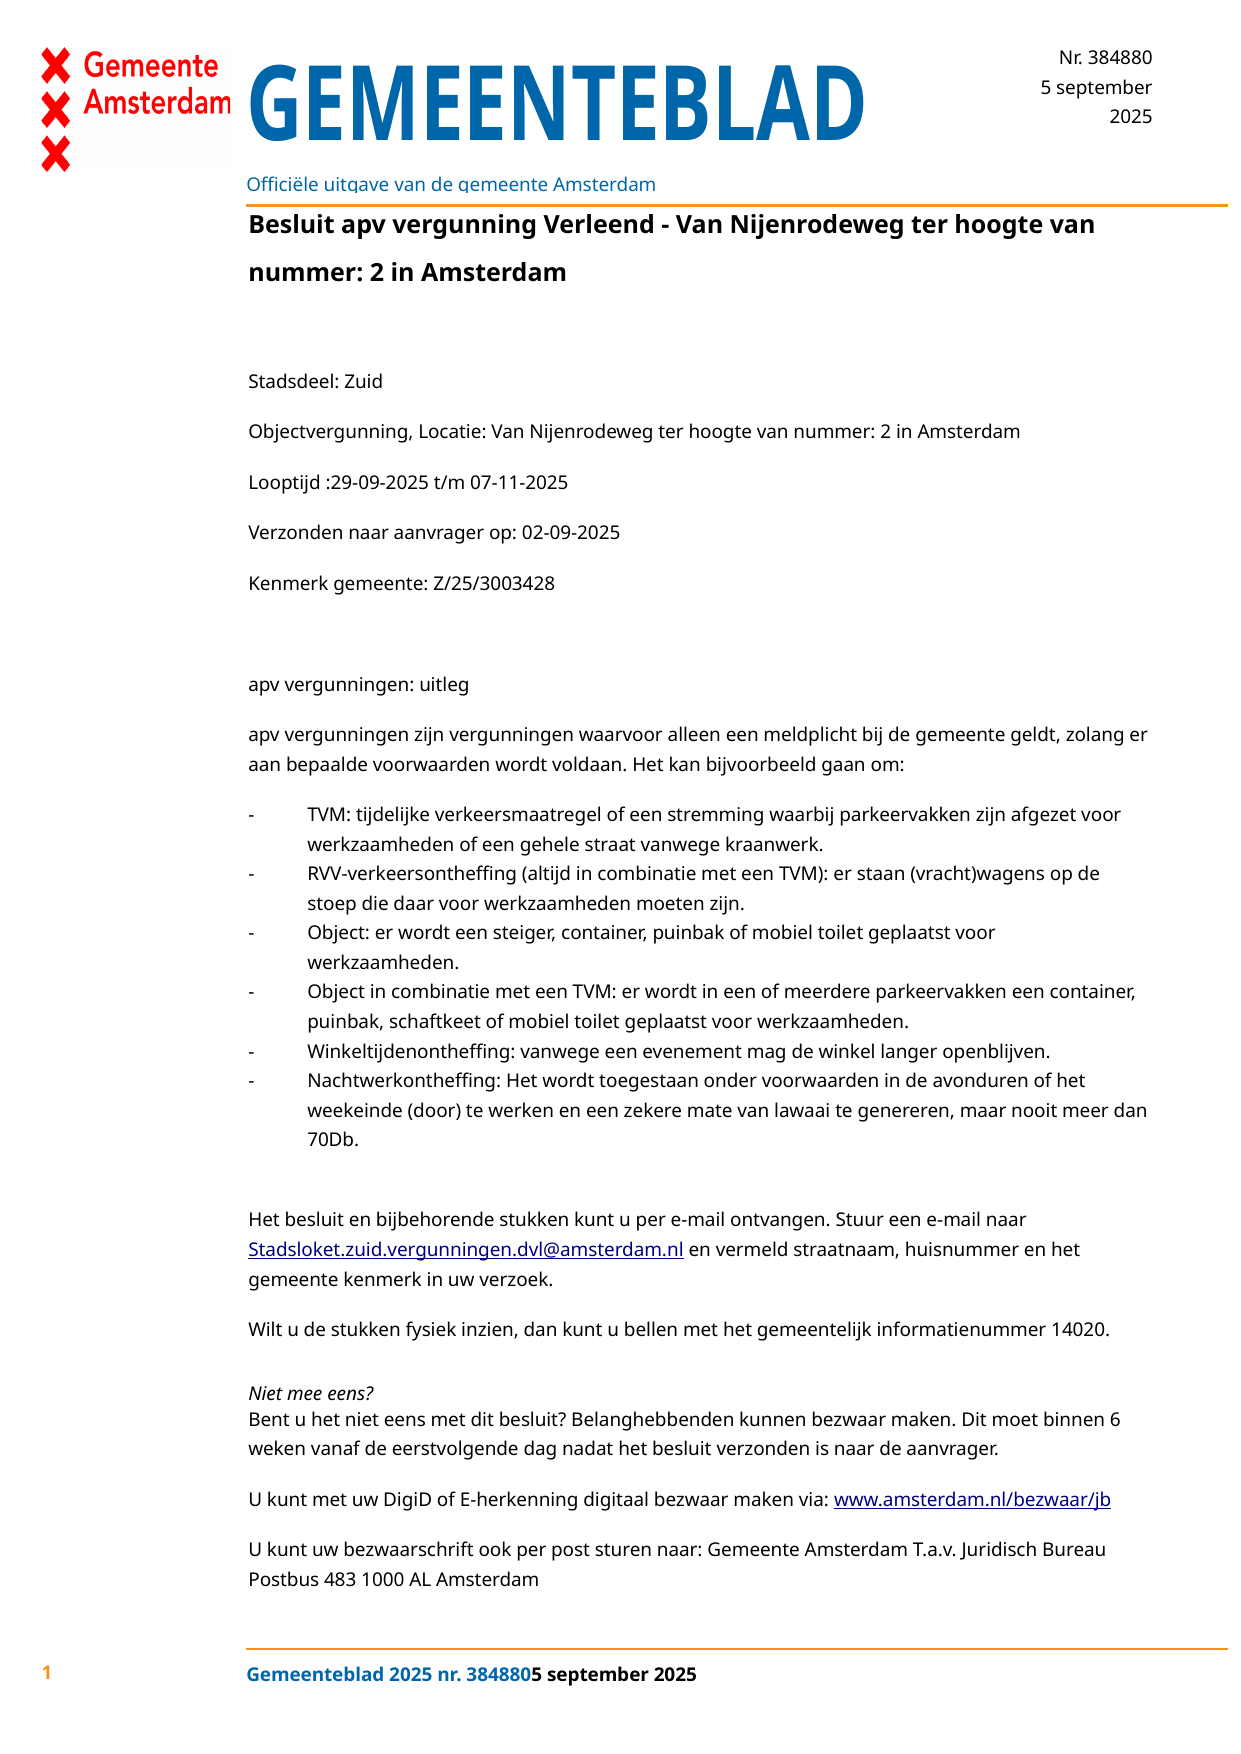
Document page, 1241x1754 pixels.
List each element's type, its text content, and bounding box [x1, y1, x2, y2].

text Het besluit en bijbehorende stukken kunt u per e-mail ontvangen. Stuur een e-mail naar Stadsloket.zuid.vergunningen.dvl@amsterdam.nl en vermeld straatnaam, huisnummer en het gemeente kenmerk in uw verzoek. [248, 1207, 1152, 1292]
list TVM: tijdelijke verkeersmaatregel of een stremming waarbij parkeervakken zijn afgezet voor werkzaamheden of een gehele straat vanwege kraanwerk. [248, 801, 1152, 857]
text Bent u het niet eens met dit besluit? Belanghebbenden kunnen bezwaar maken. Dit moet binnen 6 weken vanaf de eerstvolgende dag nadat het besluit verzonden is naar de aanvrager. [248, 1406, 1152, 1461]
text Looptijd :29-09-2025 t/m 07-11-2025 [248, 469, 1152, 495]
text Besluit apv vergunning Verleend - Van Nijenrodeweg ter hoogte van nummer: 2 in Amsterdam [248, 207, 1152, 288]
list RVV-verkeersontheffing (altijd in combinatie met een TVM): er staan (vracht)wagens op de stoep die daar voor werkzaamheden moeten zijn. [248, 860, 1152, 916]
text apv vergunningen zijn vergunningen waarvoor alleen een meldplicht bij de gemeente geldt, zolang er aan bepaalde voorwaarden wordt voldaan. Het kan bijvoorbeeld gaan om: [248, 721, 1152, 777]
text Niet mee eens? [248, 1380, 1152, 1406]
text U kunt uw bezwaarschrift ook per post sturen naar: Gemeente Amsterdam T.a.v. Juridisch Bureau Postbus 483 1000 AL Amsterdam [248, 1536, 1152, 1592]
text Stadsdeel: Zuid [248, 368, 1152, 394]
list Object in combinatie met een TVM: er wordt in een of meerdere parkeervakken een container, puinbak, schaftkeet of mobiel toilet geplaatst voor werkzaamheden. [248, 979, 1152, 1034]
picture [41, 47, 231, 172]
text Objectvergunning, Locatie: Van Nijenrodeweg ter hoogte van nummer: 2 in Amsterdam [248, 419, 1152, 444]
list Winkeltijdenontheffing: vanwege een evenement mag de winkel langer openblijven. [248, 1038, 1152, 1064]
text apv vergunningen: uitleg [248, 671, 1152, 697]
list Nachtwerkontheffing: Het wordt toegestaan onder voorwaarden in de avonduren of het weekeinde (door) te werken en een zekere mate van lawaai te genereren, maar nooit meer dan 70Db. [248, 1067, 1152, 1152]
text U kunt met uw DigiD of E-herkenning digitaal bezwaar maken via: www.amsterdam.nl/bezwaar/jb [248, 1486, 1152, 1512]
text Verzonden naar aanvrager op: 02-09-2025 [248, 519, 1152, 545]
list Object: er wordt een steiger, container, puinbak of mobiel toilet geplaatst voor werkzaamheden. [248, 919, 1152, 975]
text Kenmerk gemeente: Z/25/3003428 [248, 570, 1152, 596]
text Wilt u de stukken fysiek inzien, dan kunt u bellen met het gemeentelijk informatienummer 14020. [248, 1316, 1152, 1342]
